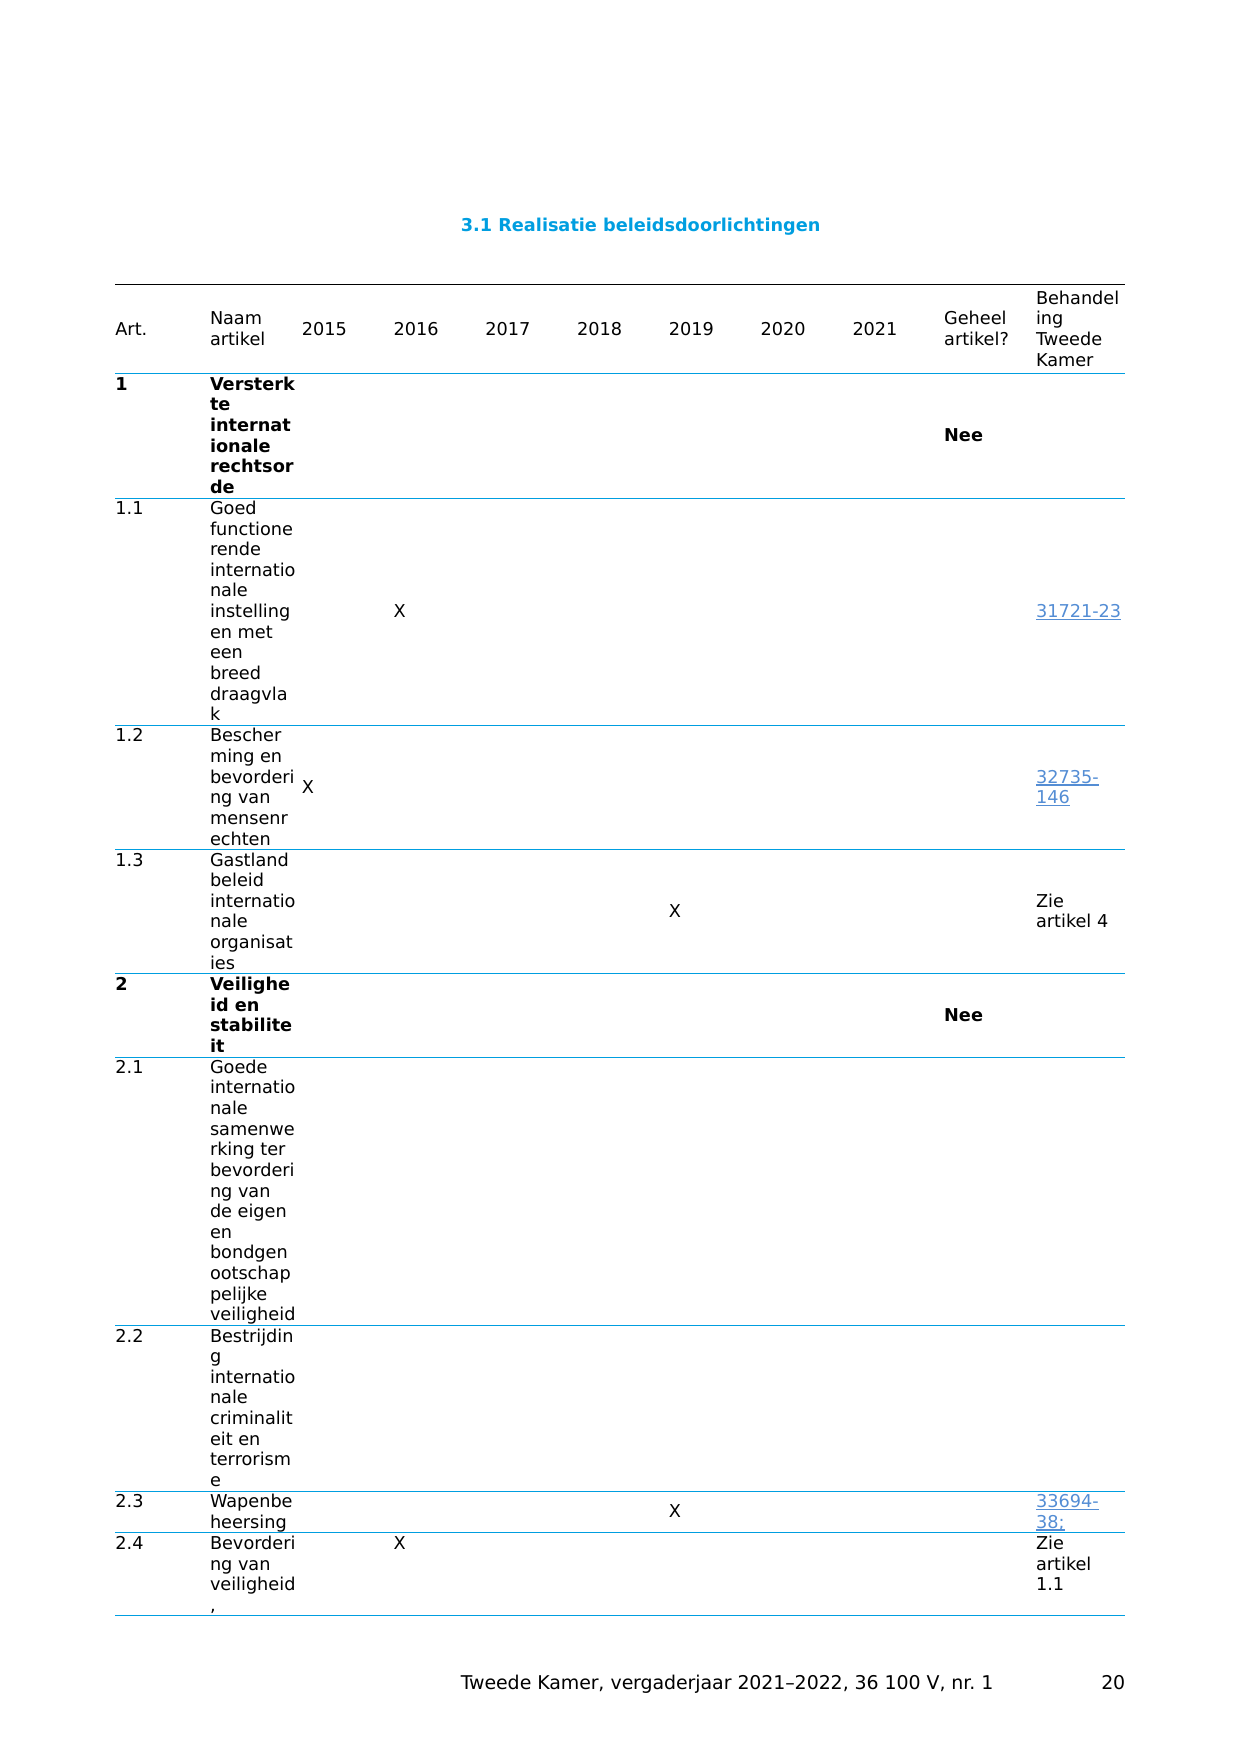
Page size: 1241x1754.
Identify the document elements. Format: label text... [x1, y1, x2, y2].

table_cell [390, 974, 482, 1056]
table_cell 2016 [390, 285, 482, 373]
table_cell [299, 1492, 390, 1532]
table_cell [941, 850, 1033, 973]
table_cell [666, 499, 757, 725]
table_cell [666, 1058, 757, 1325]
table_cell [849, 974, 941, 1056]
table_cell [666, 1533, 757, 1615]
table_cell X [299, 726, 390, 849]
table_cell [482, 1492, 574, 1532]
table_cell [666, 974, 757, 1056]
table_cell [574, 1492, 666, 1532]
table_cell [849, 1492, 941, 1532]
table_cell [758, 726, 849, 849]
table_cell 1.2 [115, 726, 207, 849]
table_cell [849, 1058, 941, 1325]
table_cell X [666, 850, 757, 973]
table_cell [482, 726, 574, 849]
table_cell Zie artikel 4 [1033, 850, 1125, 973]
table_cell [299, 1058, 390, 1325]
table_cell [758, 974, 849, 1056]
table_cell [941, 726, 1033, 849]
table_cell [849, 726, 941, 849]
table_cell [299, 850, 390, 973]
table_cell 1.3 [115, 850, 207, 973]
table_cell [482, 850, 574, 973]
table_cell [941, 1326, 1033, 1491]
table_cell [941, 1492, 1033, 1532]
table_cell 2015 [299, 285, 390, 373]
table_cell Gastlandbeleid internationale organisaties [207, 850, 299, 973]
table_cell [482, 499, 574, 725]
table_cell 2020 [758, 285, 849, 373]
table_cell [482, 1058, 574, 1325]
table_cell [666, 374, 757, 497]
table_cell Goed functionerende internationale instellingen met een breed draagvlak [207, 499, 299, 725]
table_cell X [390, 1533, 482, 1615]
table_cell 33694-38; [1033, 1492, 1125, 1532]
table_cell Zie artikel 1.1 [1033, 1533, 1125, 1615]
table_cell [758, 1492, 849, 1532]
table_cell 2.3 [115, 1492, 207, 1532]
table_cell [390, 374, 482, 497]
table_cell 1 [115, 374, 207, 497]
table_cell Naam artikel [207, 285, 299, 373]
table_cell Bevordering van veiligheid, [207, 1533, 299, 1615]
table_cell Nee [941, 974, 1033, 1056]
table_cell [574, 850, 666, 973]
table_cell Wapenbeheersing [207, 1492, 299, 1532]
table_cell [574, 499, 666, 725]
table_cell Goede internationale samenwerking ter bevordering van de eigen en bondgenootschappelijke veiligheid [207, 1058, 299, 1325]
table_cell [299, 1326, 390, 1491]
table_cell 2.1 [115, 1058, 207, 1325]
table_cell [299, 374, 390, 497]
table_cell 2017 [482, 285, 574, 373]
table_cell [849, 499, 941, 725]
table_cell 2 [115, 974, 207, 1056]
table_cell [574, 1058, 666, 1325]
table_cell [941, 1058, 1033, 1325]
table_cell [758, 499, 849, 725]
table_cell Bescherming en bevordering van mensenrechten [207, 726, 299, 849]
table_cell [1033, 374, 1125, 497]
table_cell Art. [115, 285, 207, 373]
table_cell [1033, 974, 1125, 1056]
table_cell 31721-23 [1033, 499, 1125, 725]
table_cell X [390, 499, 482, 725]
table_cell 1.1 [115, 499, 207, 725]
table_cell 2019 [666, 285, 757, 373]
table_cell [390, 1492, 482, 1532]
table_cell [482, 974, 574, 1056]
table_cell [390, 1326, 482, 1491]
table_cell [482, 1326, 574, 1491]
table_cell Bestrijding internationale criminaliteit en terrorisme [207, 1326, 299, 1491]
table_cell [1033, 1058, 1125, 1325]
table_cell [849, 1533, 941, 1615]
table_cell [574, 1326, 666, 1491]
title 3.1 Realisatie beleidsdoorlichtingen [461, 213, 1125, 236]
table_cell [299, 1533, 390, 1615]
table_cell [482, 1533, 574, 1615]
table_cell [390, 1058, 482, 1325]
table_cell Veiligheid en stabiliteit [207, 974, 299, 1056]
table_cell [574, 974, 666, 1056]
table_cell 2021 [849, 285, 941, 373]
table_cell 32735-146 [1033, 726, 1125, 849]
table_cell [758, 1533, 849, 1615]
table_cell [390, 850, 482, 973]
table_cell 2.2 [115, 1326, 207, 1491]
table_header Tabel 1 Realisatie beleidsdoorlichtingen 2015-2021 [115, 259, 1125, 284]
table_cell [574, 1533, 666, 1615]
table_cell Nee [941, 374, 1033, 497]
table_cell 2018 [574, 285, 666, 373]
table_cell Versterkte internationale rechtsorde [207, 374, 299, 497]
table_cell [666, 726, 757, 849]
table_cell X [666, 1492, 757, 1532]
table_cell [666, 1326, 757, 1491]
table_cell [758, 1326, 849, 1491]
table_cell [1033, 1326, 1125, 1491]
table_cell [941, 1533, 1033, 1615]
table_cell [574, 374, 666, 497]
table_cell [758, 1058, 849, 1325]
table_cell [849, 374, 941, 497]
table_cell [390, 726, 482, 849]
table_cell [849, 850, 941, 973]
table_cell [941, 499, 1033, 725]
table_cell Behandeling Tweede Kamer [1033, 285, 1125, 373]
table_cell [758, 374, 849, 497]
table_cell [849, 1326, 941, 1491]
table_cell [299, 499, 390, 725]
table_cell [574, 726, 666, 849]
table_cell Geheel artikel? [941, 285, 1033, 373]
table_cell 2.4 [115, 1533, 207, 1615]
table_cell [482, 374, 574, 497]
table_cell [299, 974, 390, 1056]
table_cell [758, 850, 849, 973]
